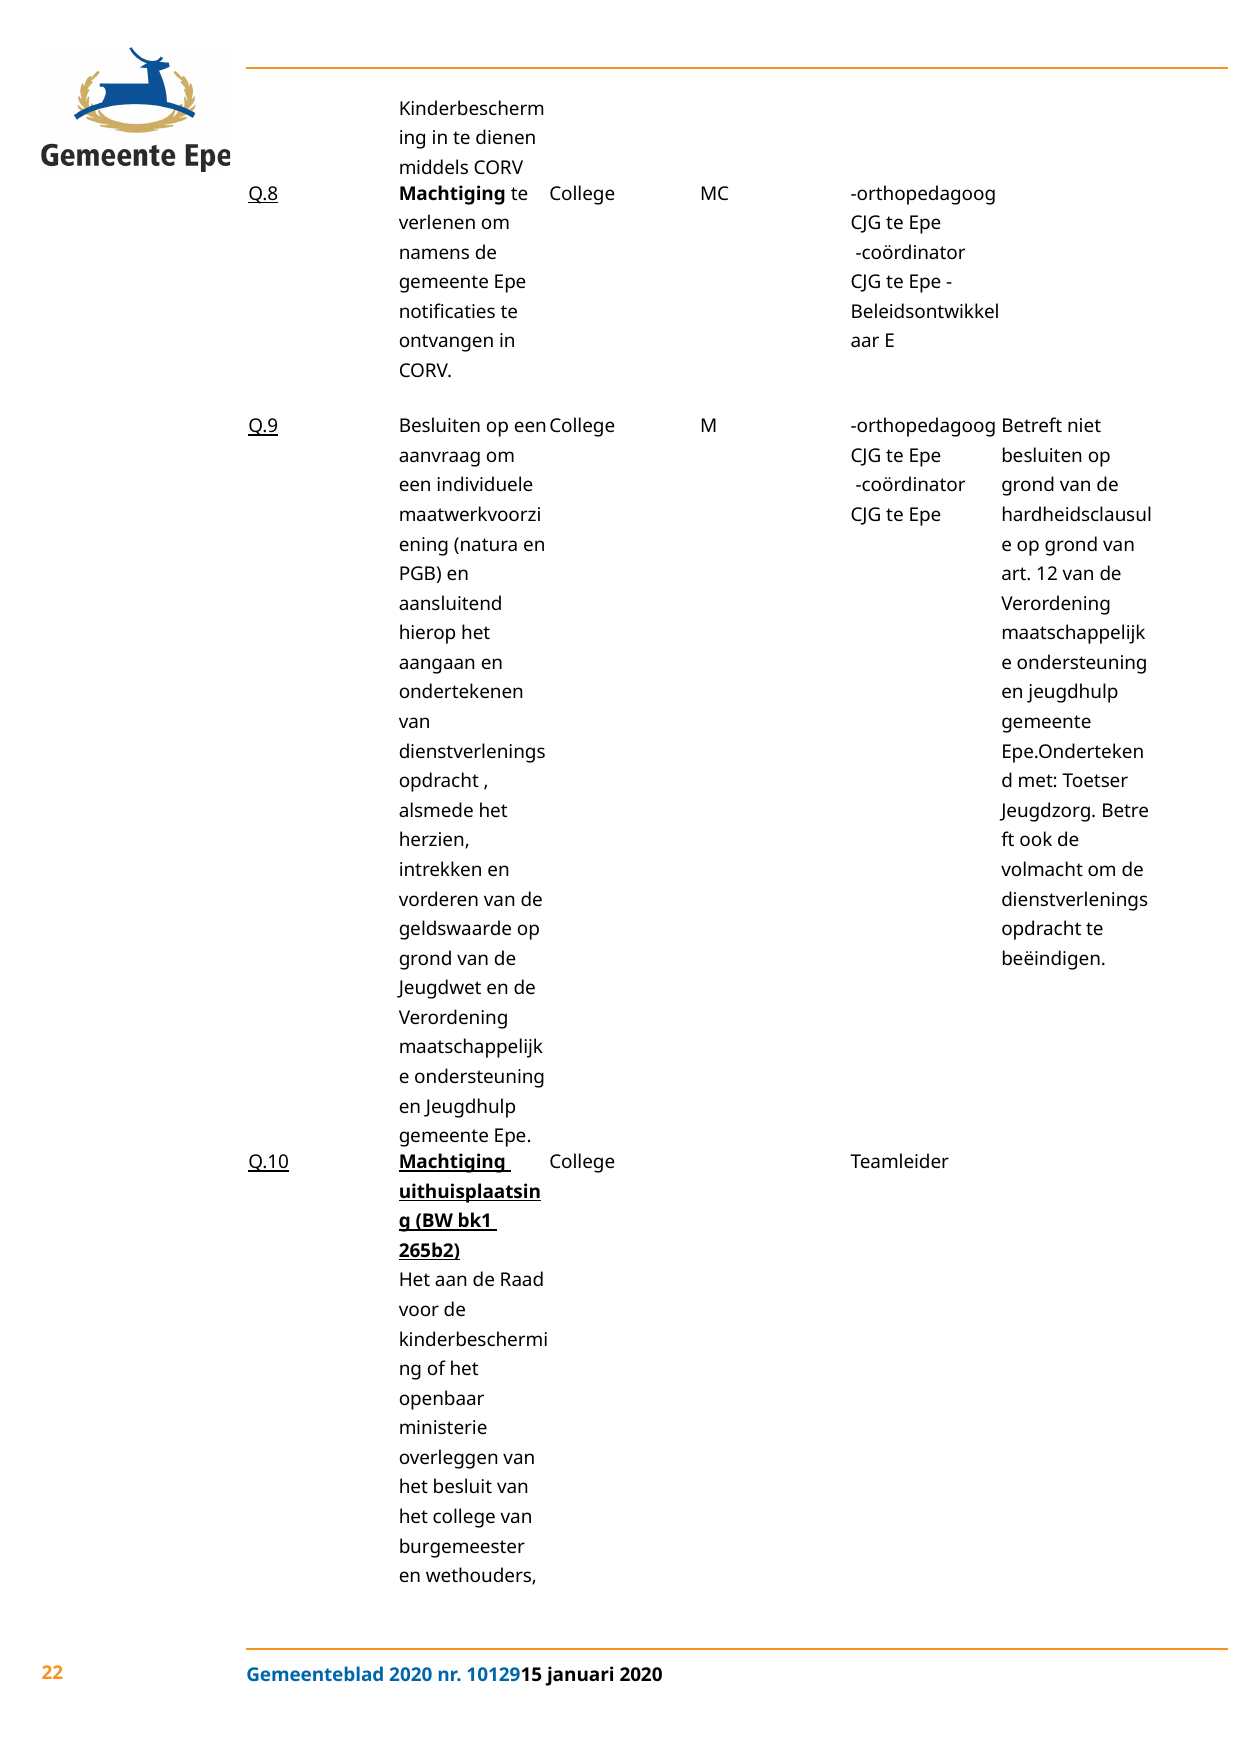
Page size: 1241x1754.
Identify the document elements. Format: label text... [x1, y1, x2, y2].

table_cell [248, 95, 398, 180]
table_cell [700, 95, 850, 180]
table_cell College [549, 180, 700, 412]
table_cell Teamleider [850, 1148, 1001, 1588]
table_cell [850, 95, 1001, 180]
table_cell MC [700, 180, 850, 412]
table_cell College [549, 1148, 700, 1588]
table_cell Betreft niet besluiten op grond van de hardheidsclausule op grond van art. 12 van de Verordening maatschappelijke ondersteuning en jeugdhulp gemeente Epe.Ondertekend met: Toetser Jeugdzorg. Betreft ook de volmacht om de dienstverleningsopdracht te beëindigen. [1001, 413, 1152, 1148]
table_cell [1001, 1148, 1152, 1588]
table_cell [549, 95, 700, 180]
table_cell [700, 1148, 850, 1588]
table_cell Q.9 [248, 413, 398, 1148]
table_cell Machtiging te verlenen om namens de gemeente Epe notificaties te ontvangen in CORV. [399, 180, 549, 412]
table_cell [1001, 180, 1152, 412]
table_cell Q.10 [248, 1148, 398, 1588]
table_cell -orthopedagoog CJG te Epe -coördinator CJG te Epe -Beleidsontwikkelaar E [850, 180, 1001, 412]
table_cell College [549, 413, 700, 1148]
table_cell Q.8 [248, 180, 398, 412]
table_cell -orthopedagoog CJG te Epe -coördinator CJG te Epe [850, 413, 1001, 1148]
picture [41, 47, 231, 172]
table_cell Besluiten op een aanvraag om een individuele maatwerkvoorziening (natura en PGB) en aansluitend hierop het aangaan en ondertekenen van dienstverleningsopdracht , alsmede het herzien, intrekken en vorderen van de geldswaarde op grond van de Jeugdwet en de Verordening maatschappelijke ondersteuning en Jeugdhulp gemeente Epe. [399, 413, 549, 1148]
table_cell Kinderbescherming in te dienen middels CORV [399, 95, 549, 180]
table_cell M [700, 413, 850, 1148]
table_cell Machtiging uithuisplaatsing (BW bk1 265b2) Het aan de Raad voor de kinderbescherming of het openbaar ministerie overleggen van het besluit van het college van burgemeester en wethouders, [399, 1148, 549, 1588]
table_cell [1001, 95, 1152, 180]
